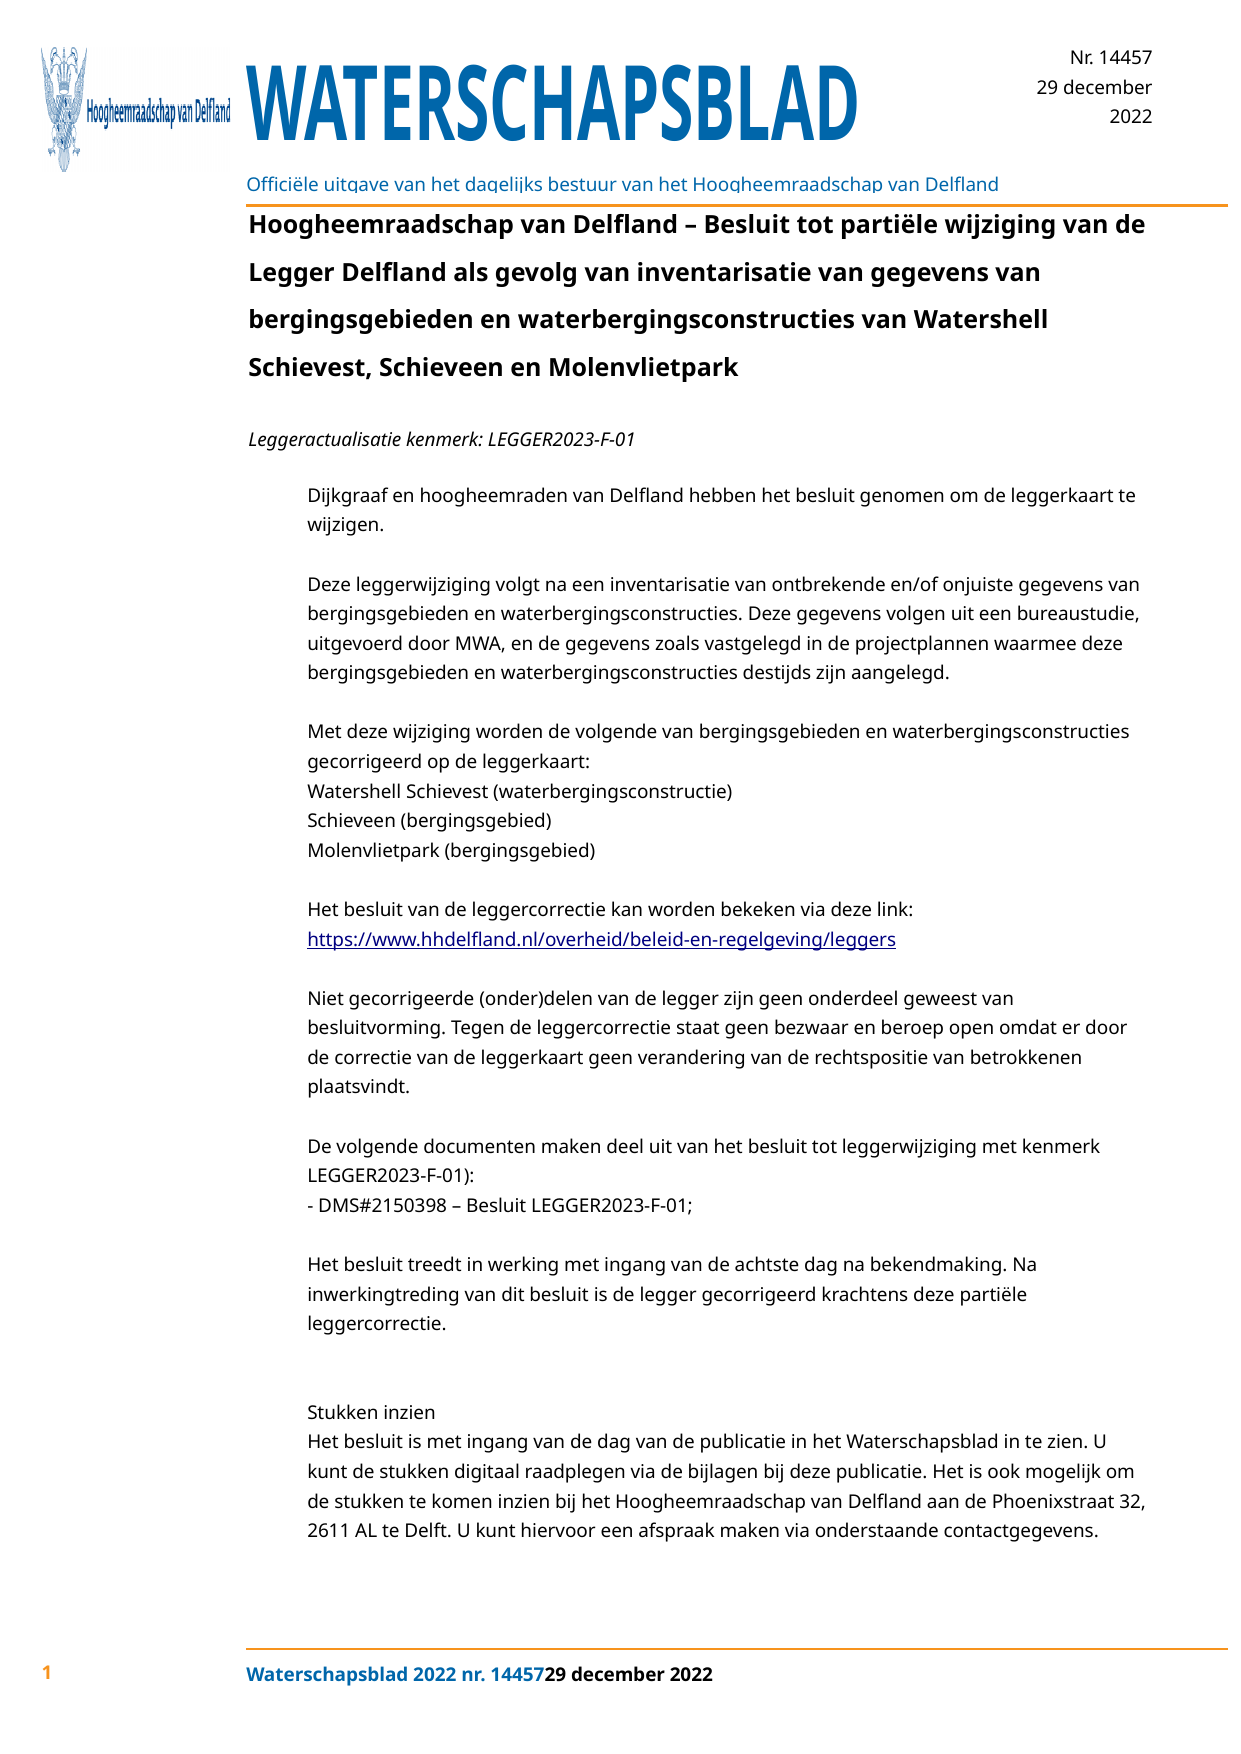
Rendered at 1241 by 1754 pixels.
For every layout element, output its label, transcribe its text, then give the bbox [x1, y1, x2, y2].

list Niet gecorrigeerde (onder)delen van de legger zijn geen onderdeel geweest van besluitvorming. Tegen de leggercorrectie staat geen bezwaar en beroep open omdat er door de correctie van de leggerkaart geen verandering van de rechtspositie van betrokkenen plaatsvindt. [248, 985, 1152, 1099]
text Leggeractualisatie kenmerk: LEGGER2023-F-01 [248, 427, 1152, 452]
list De volgende documenten maken deel uit van het besluit tot leggerwijziging met kenmerk LEGGER2023-F-01): [248, 1133, 1152, 1188]
list - DMS#2150398 – Besluit LEGGER2023-F-01; [248, 1192, 1152, 1218]
list Stukken inzien [248, 1399, 1152, 1425]
list Met deze wijziging worden de volgende van bergingsgebieden en waterbergingsconstructies gecorrigeerd op de leggerkaart: [248, 719, 1152, 774]
list Watershell Schievest (waterbergingsconstructie) [248, 778, 1152, 803]
list Het besluit treedt in werking met ingang van de achtste dag na bekendmaking. Na inwerkingtreding van dit besluit is de legger gecorrigeerd krachtens deze partiële leggercorrectie. [248, 1251, 1152, 1336]
list Deze leggerwijziging volgt na een inventarisatie van ontbrekende en/of onjuiste gegevens van bergingsgebieden en waterbergingsconstructies. Deze gegevens volgen uit een bureaustudie, uitgevoerd door MWA, en de gegevens zoals vastgelegd in de projectplannen waarmee deze bergingsgebieden en waterbergingsconstructies destijds zijn aangelegd. [248, 571, 1152, 685]
list Molenvlietpark (bergingsgebied) [248, 837, 1152, 863]
list Schieveen (bergingsgebied) [248, 807, 1152, 833]
text Hoogheemraadschap van Delfland – Besluit tot partiële wijziging van de Legger Delfland als gevolg van inventarisatie van gegevens van bergingsgebieden en waterbergingsconstructies van Watershell Schievest, Schieveen en Molenvlietpark [248, 207, 1152, 384]
list Het besluit is met ingang van de dag van de publicatie in het Waterschapsblad in te zien. U kunt de stukken digitaal raadplegen via de bijlagen bij deze publicatie. Het is ook mogelijk om de stukken te komen inzien bij het Hoogheemraadschap van Delfland aan de Phoenixstraat 32, 2611 AL te Delft. U kunt hiervoor een afspraak maken via onderstaande contactgegevens. [248, 1429, 1152, 1543]
picture [41, 47, 231, 172]
list Het besluit van de leggercorrectie kan worden bekeken via deze link: https://www.hhdelfland.nl/overheid/beleid-en-regelgeving/leggers [248, 896, 1152, 951]
list Dijkgraaf en hoogheemraden van Delfland hebben het besluit genomen om de leggerkaart te wijzigen. [248, 482, 1152, 537]
